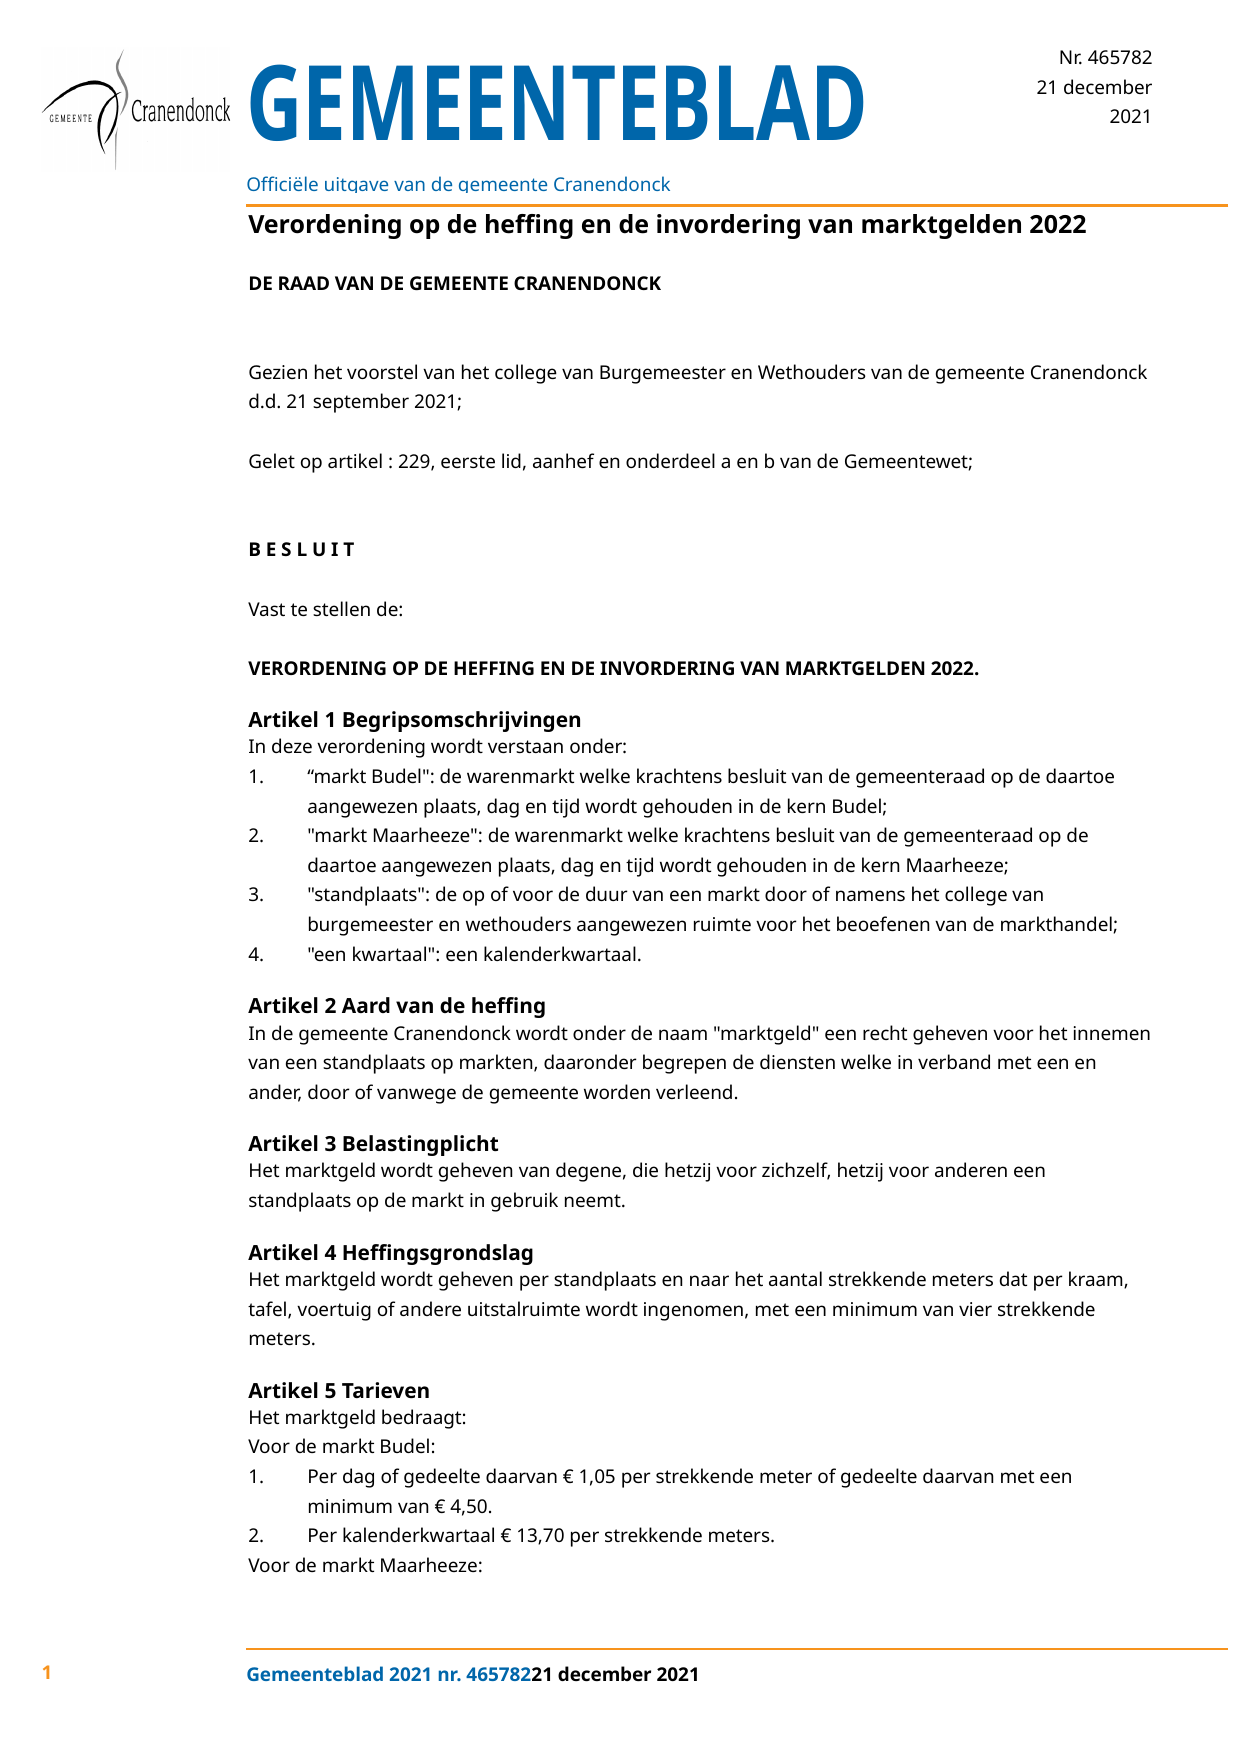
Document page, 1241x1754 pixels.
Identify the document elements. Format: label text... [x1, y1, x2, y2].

text Verordening op de heffing en de invordering van marktgelden 2022 [248, 207, 1152, 241]
text VERORDENING OP DE HEFFING EN DE INVORDERING VAN MARKTGELDEN 2022. [248, 655, 1152, 681]
text B E S L U I T [248, 537, 1152, 562]
text In de gemeente Cranendonck wordt onder de naam "marktgeld" een recht geheven voor het innemen van een standplaats op markten, daaronder begrepen de diensten welke in verband met een en ander, door of vanwege de gemeente worden verleend. [248, 1020, 1152, 1104]
text Het marktgeld bedraagt: [248, 1404, 1152, 1430]
text Artikel 3 Belastingplicht [248, 1129, 1152, 1158]
text Voor de markt Maarheeze: [248, 1552, 1152, 1578]
text DE RAAD VAN DE GEMEENTE CRANENDONCK [248, 270, 1152, 296]
text Vast te stellen de: [248, 596, 1152, 621]
picture [41, 47, 231, 172]
text In deze verordening wordt verstaan onder: [248, 734, 1152, 759]
list Per kalenderkwartaal € 13,70 per strekkende meters. [248, 1522, 1152, 1548]
text Het marktgeld wordt geheven per standplaats en naar het aantal strekkende meters dat per kraam, tafel, voertuig of andere uitstalruimte wordt ingenomen, met een minimum van vier strekkende meters. [248, 1266, 1152, 1351]
text Artikel 4 Heffingsgrondslag [248, 1238, 1152, 1266]
text Gelet op artikel : 229, eerste lid, aanhef en onderdeel a en b van de Gemeentewet; [248, 448, 1152, 473]
text Artikel 1 Begripsomschrijvingen [248, 705, 1152, 734]
list “markt Budel": de warenmarkt welke krachtens besluit van de gemeenteraad op de daartoe aangewezen plaats, dag en tijd wordt gehouden in de kern Budel; [248, 763, 1152, 819]
text Voor de markt Budel: [248, 1434, 1152, 1459]
list "markt Maarheeze": de warenmarkt welke krachtens besluit van de gemeenteraad op de daartoe aangewezen plaats, dag en tijd wordt gehouden in de kern Maarheeze; [248, 822, 1152, 878]
text Gezien het voorstel van het college van Burgemeester en Wethouders van de gemeente Cranendonck d.d. 21 september 2021; [248, 359, 1152, 414]
text Artikel 5 Tarieven [248, 1376, 1152, 1404]
text Het marktgeld wordt geheven van degene, die hetzij voor zichzelf, hetzij voor anderen een standplaats op de markt in gebruik neemt. [248, 1158, 1152, 1213]
list "standplaats": de op of voor de duur van een markt door of namens het college van burgemeester en wethouders aangewezen ruimte voor het beoefenen van de markthandel; [248, 882, 1152, 937]
list Per dag of gedeelte daarvan € 1,05 per strekkende meter of gedeelte daarvan met een minimum van € 4,50. [248, 1463, 1152, 1519]
list "een kwartaal": een kalenderkwartaal. [248, 941, 1152, 967]
text Artikel 2 Aard van de heffing [248, 991, 1152, 1020]
